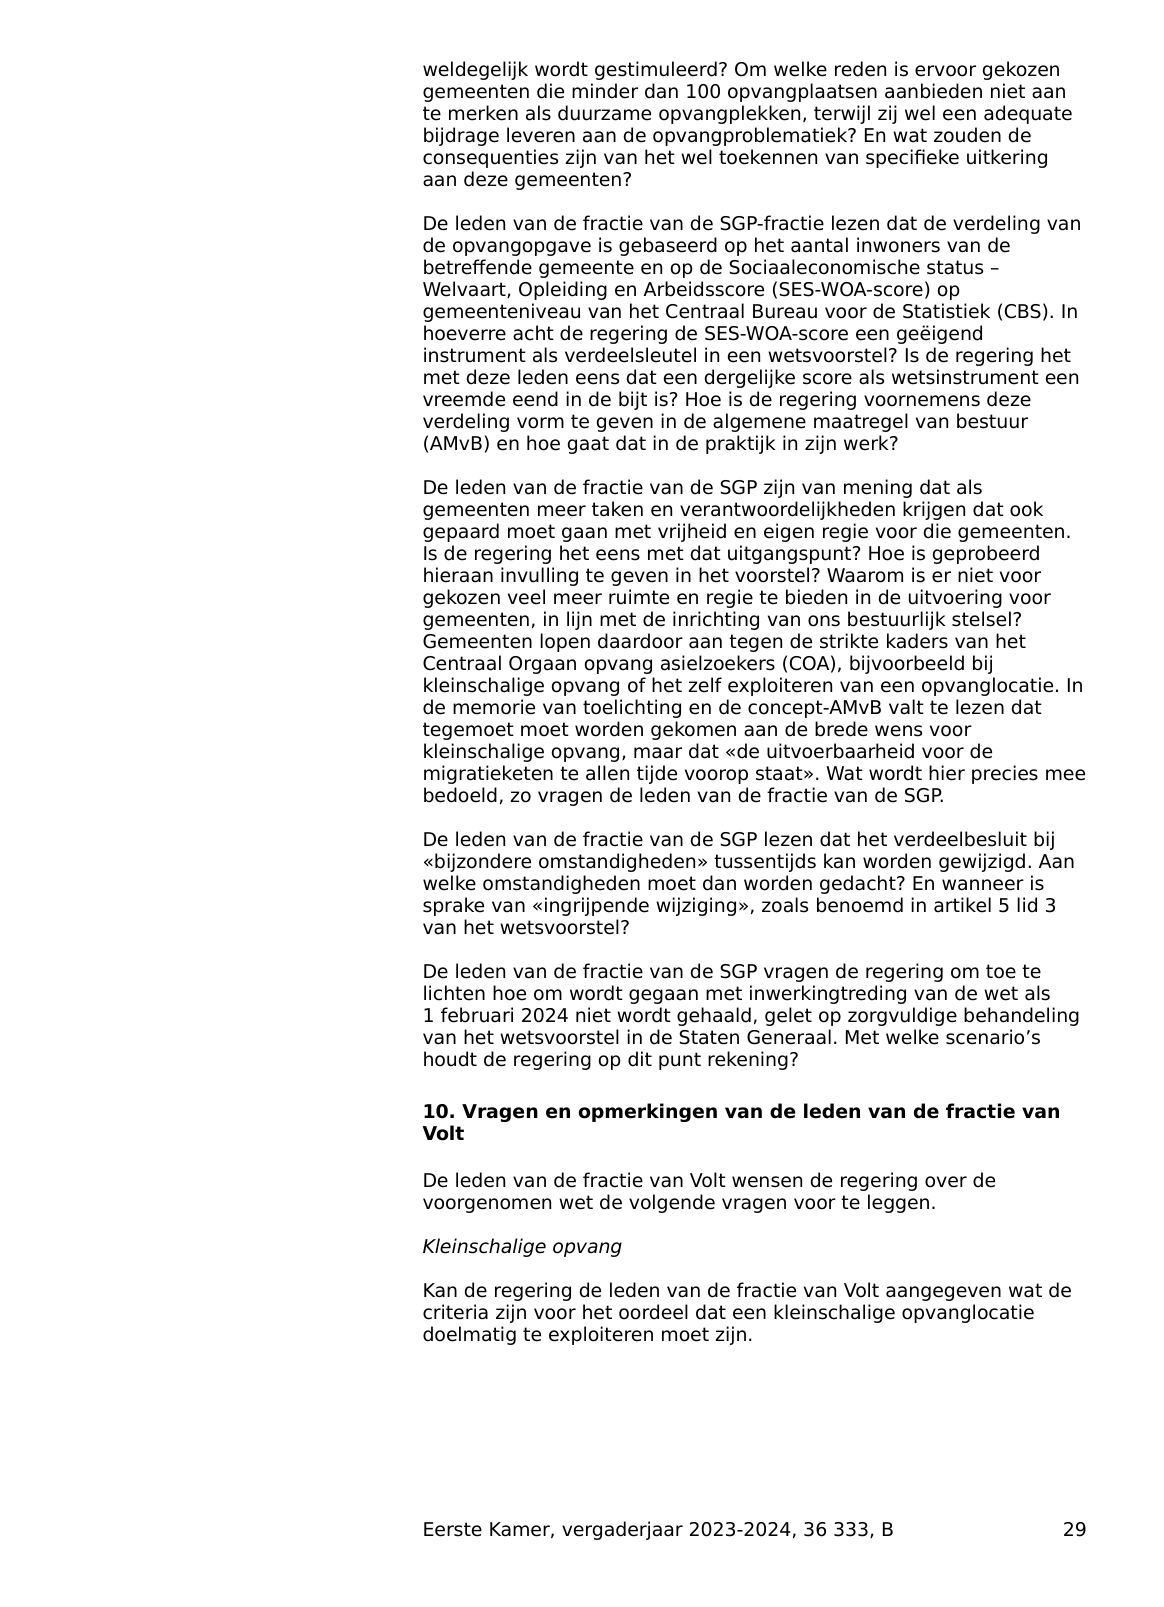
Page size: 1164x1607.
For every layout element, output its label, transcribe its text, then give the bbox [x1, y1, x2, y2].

text weldegelijk wordt gestimuleerd? Om welke reden is ervoor gekozen gemeenten die minder dan 100 opvangplaatsen aanbieden niet aan te merken als duurzame opvangplekken, terwijl zij wel een adequate bijdrage leveren aan de opvangproblematiek? En wat zouden de consequenties zijn van het wel toekennen van specifieke uitkering aan deze gemeenten? [422, 59, 1087, 191]
subtitle 10. Vragen en opmerkingen van de leden van de fractie van Volt [422, 1101, 1087, 1145]
text De leden van de fractie van de SGP zijn van mening dat als gemeenten meer taken en verantwoordelijkheden krijgen dat ook gepaard moet gaan met vrijheid en eigen regie voor die gemeenten. Is de regering het eens met dat uitgangspunt? Hoe is geprobeerd hieraan invulling te geven in het voorstel? Waarom is er niet voor gekozen veel meer ruimte en regie te bieden in de uitvoering voor gemeenten, in lijn met de inrichting van ons bestuurlijk stelsel? Gemeenten lopen daardoor aan tegen de strikte kaders van het Centraal Orgaan opvang asielzoekers (COA), bijvoorbeeld bij kleinschalige opvang of het zelf exploiteren van een opvanglocatie. In de memorie van toelichting en de concept-AMvB valt te lezen dat tegemoet moet worden gekomen aan de brede wens voor kleinschalige opvang, maar dat «de uitvoerbaarheid voor de migratieketen te allen tijde voorop staat». Wat wordt hier precies mee bedoeld, zo vragen de leden van de fractie van de SGP. [422, 477, 1087, 807]
subtitle Kleinschalige opvang [422, 1236, 1087, 1258]
text Kan de regering de leden van de fractie van Volt aangegeven wat de criteria zijn voor het oordeel dat een kleinschalige opvanglocatie doelmatig te exploiteren moet zijn. [422, 1280, 1087, 1346]
text De leden van de fractie van Volt wensen de regering over de voorgenomen wet de volgende vragen voor te leggen. [422, 1170, 1087, 1214]
text De leden van de fractie van de SGP lezen dat het verdeelbesluit bij «bijzondere omstandigheden» tussentijds kan worden gewijzigd. Aan welke omstandigheden moet dan worden gedacht? En wanneer is sprake van «ingrijpende wijziging», zoals benoemd in artikel 5 lid 3 van het wetsvoorstel? [422, 829, 1087, 939]
text De leden van de fractie van de SGP-fractie lezen dat de verdeling van de opvangopgave is gebaseerd op het aantal inwoners van de betreffende gemeente en op de Sociaaleconomische status – Welvaart, Opleiding en Arbeidsscore (SES-WOA-score) op gemeenteniveau van het Centraal Bureau voor de Statistiek (CBS). In hoeverre acht de regering de SES-WOA-score een geëigend instrument als verdeelsleutel in een wetsvoorstel? Is de regering het met deze leden eens dat een dergelijke score als wetsinstrument een vreemde eend in de bijt is? Hoe is de regering voornemens deze verdeling vorm te geven in de algemene maatregel van bestuur (AMvB) en hoe gaat dat in de praktijk in zijn werk? [422, 213, 1087, 455]
text De leden van de fractie van de SGP vragen de regering om toe te lichten hoe om wordt gegaan met inwerkingtreding van de wet als 1 februari 2024 niet wordt gehaald, gelet op zorgvuldige behandeling van het wetsvoorstel in de Staten Generaal. Met welke scenario’s houdt de regering op dit punt rekening? [422, 961, 1087, 1071]
